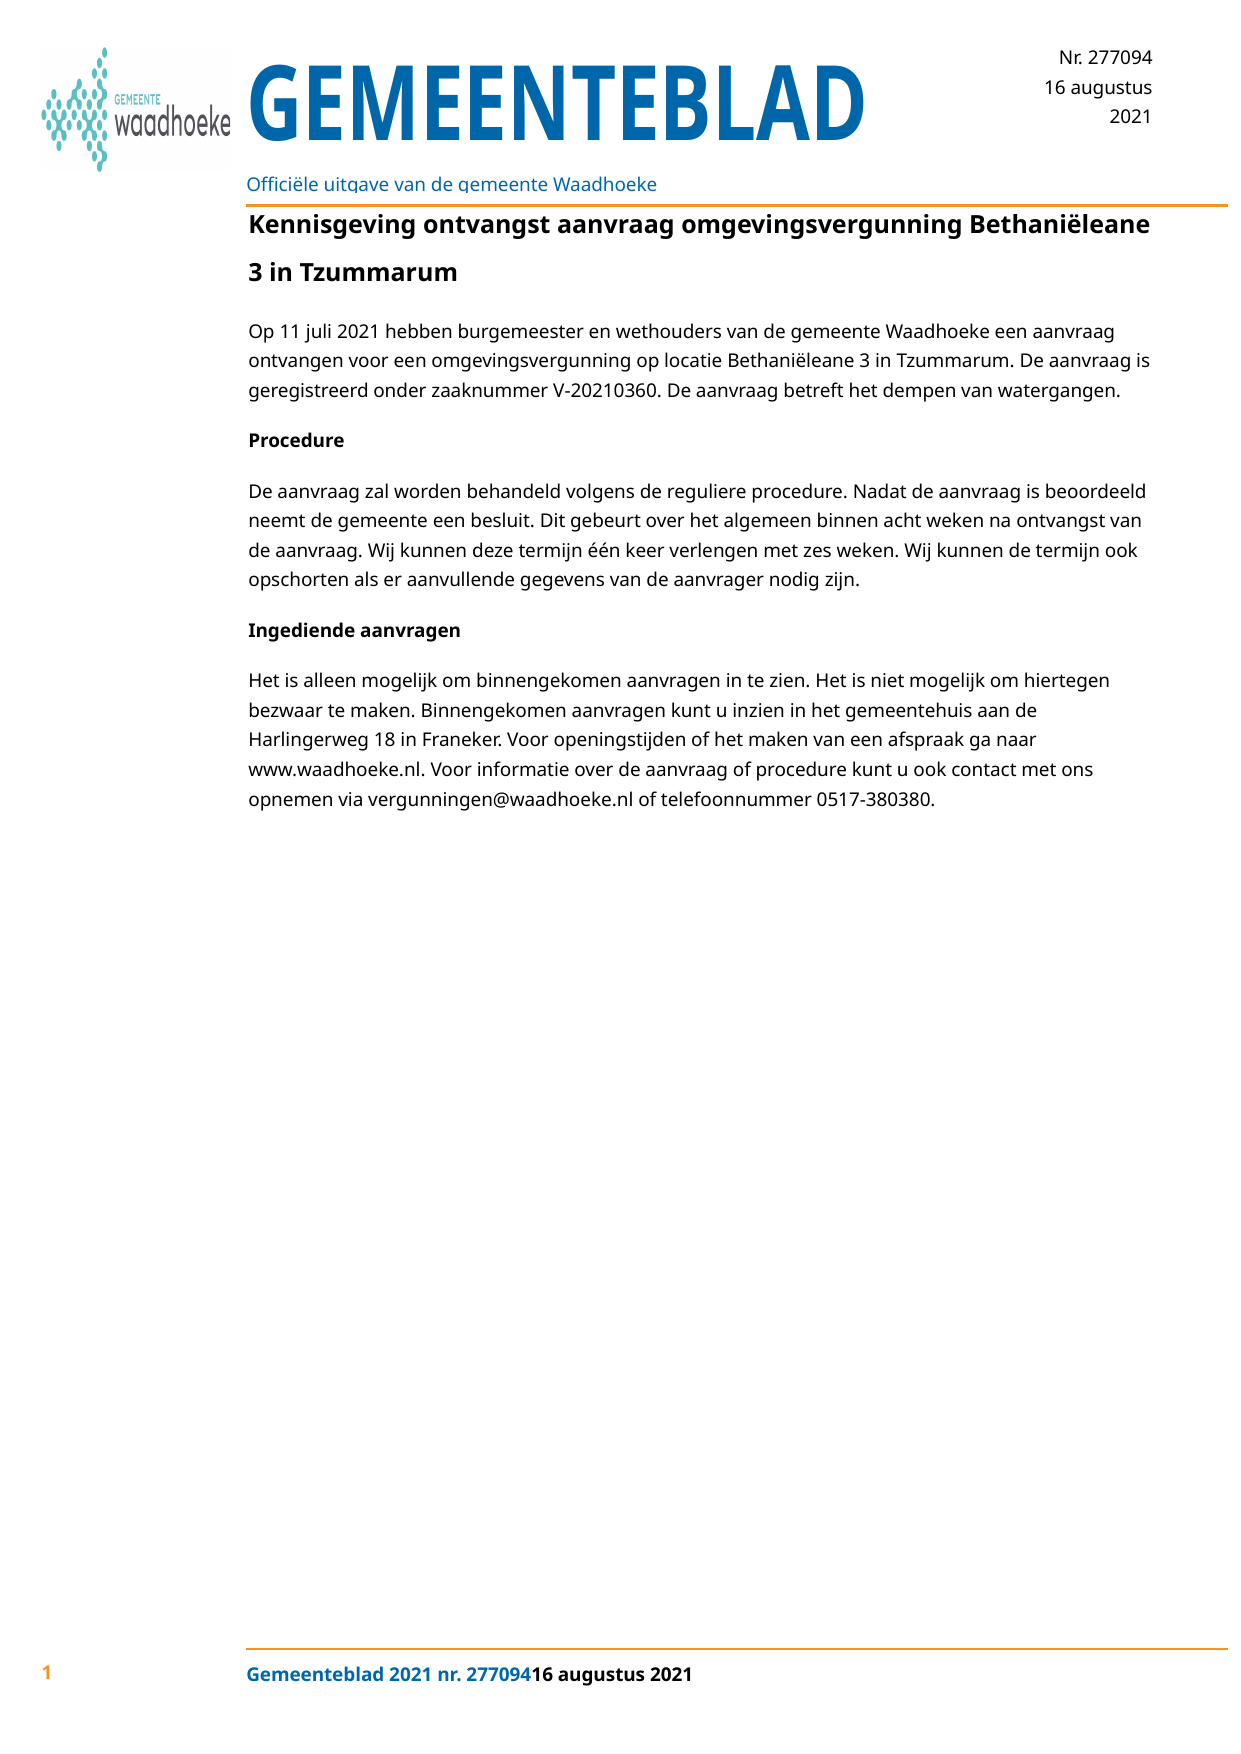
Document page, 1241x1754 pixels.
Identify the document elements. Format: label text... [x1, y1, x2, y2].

text De aanvraag zal worden behandeld volgens de reguliere procedure. Nadat de aanvraag is beoordeeld neemt de gemeente een besluit. Dit gebeurt over het algemeen binnen acht weken na ontvangst van de aanvraag. Wij kunnen deze termijn één keer verlengen met zes weken. Wij kunnen de termijn ook opschorten als er aanvullende gegevens van de aanvrager nodig zijn. [248, 478, 1152, 592]
picture [41, 47, 231, 172]
text Kennisgeving ontvangst aanvraag omgevingsvergunning Bethaniëleane 3 in Tzummarum [248, 207, 1152, 288]
text Het is alleen mogelijk om binnengekomen aanvragen in te zien. Het is niet mogelijk om hiertegen bezwaar te maken. Binnengekomen aanvragen kunt u inzien in het gemeentehuis aan de Harlingerweg 18 in Franeker. Voor openingstijden of het maken van een afspraak ga naar www.waadhoeke.nl. Voor informatie over de aanvraag of procedure kunt u ook contact met ons opnemen via vergunningen@waadhoeke.nl of telefoonnummer 0517-380380. [248, 667, 1152, 812]
text Ingediende aanvragen [248, 617, 1152, 643]
text Procedure [248, 427, 1152, 453]
text Op 11 juli 2021 hebben burgemeester en wethouders van de gemeente Waadhoeke een aanvraag ontvangen voor een omgevingsvergunning op locatie Bethaniëleane 3 in Tzummarum. De aanvraag is geregistreerd onder zaaknummer V-20210360. De aanvraag betreft het dempen van watergangen. [248, 318, 1152, 403]
